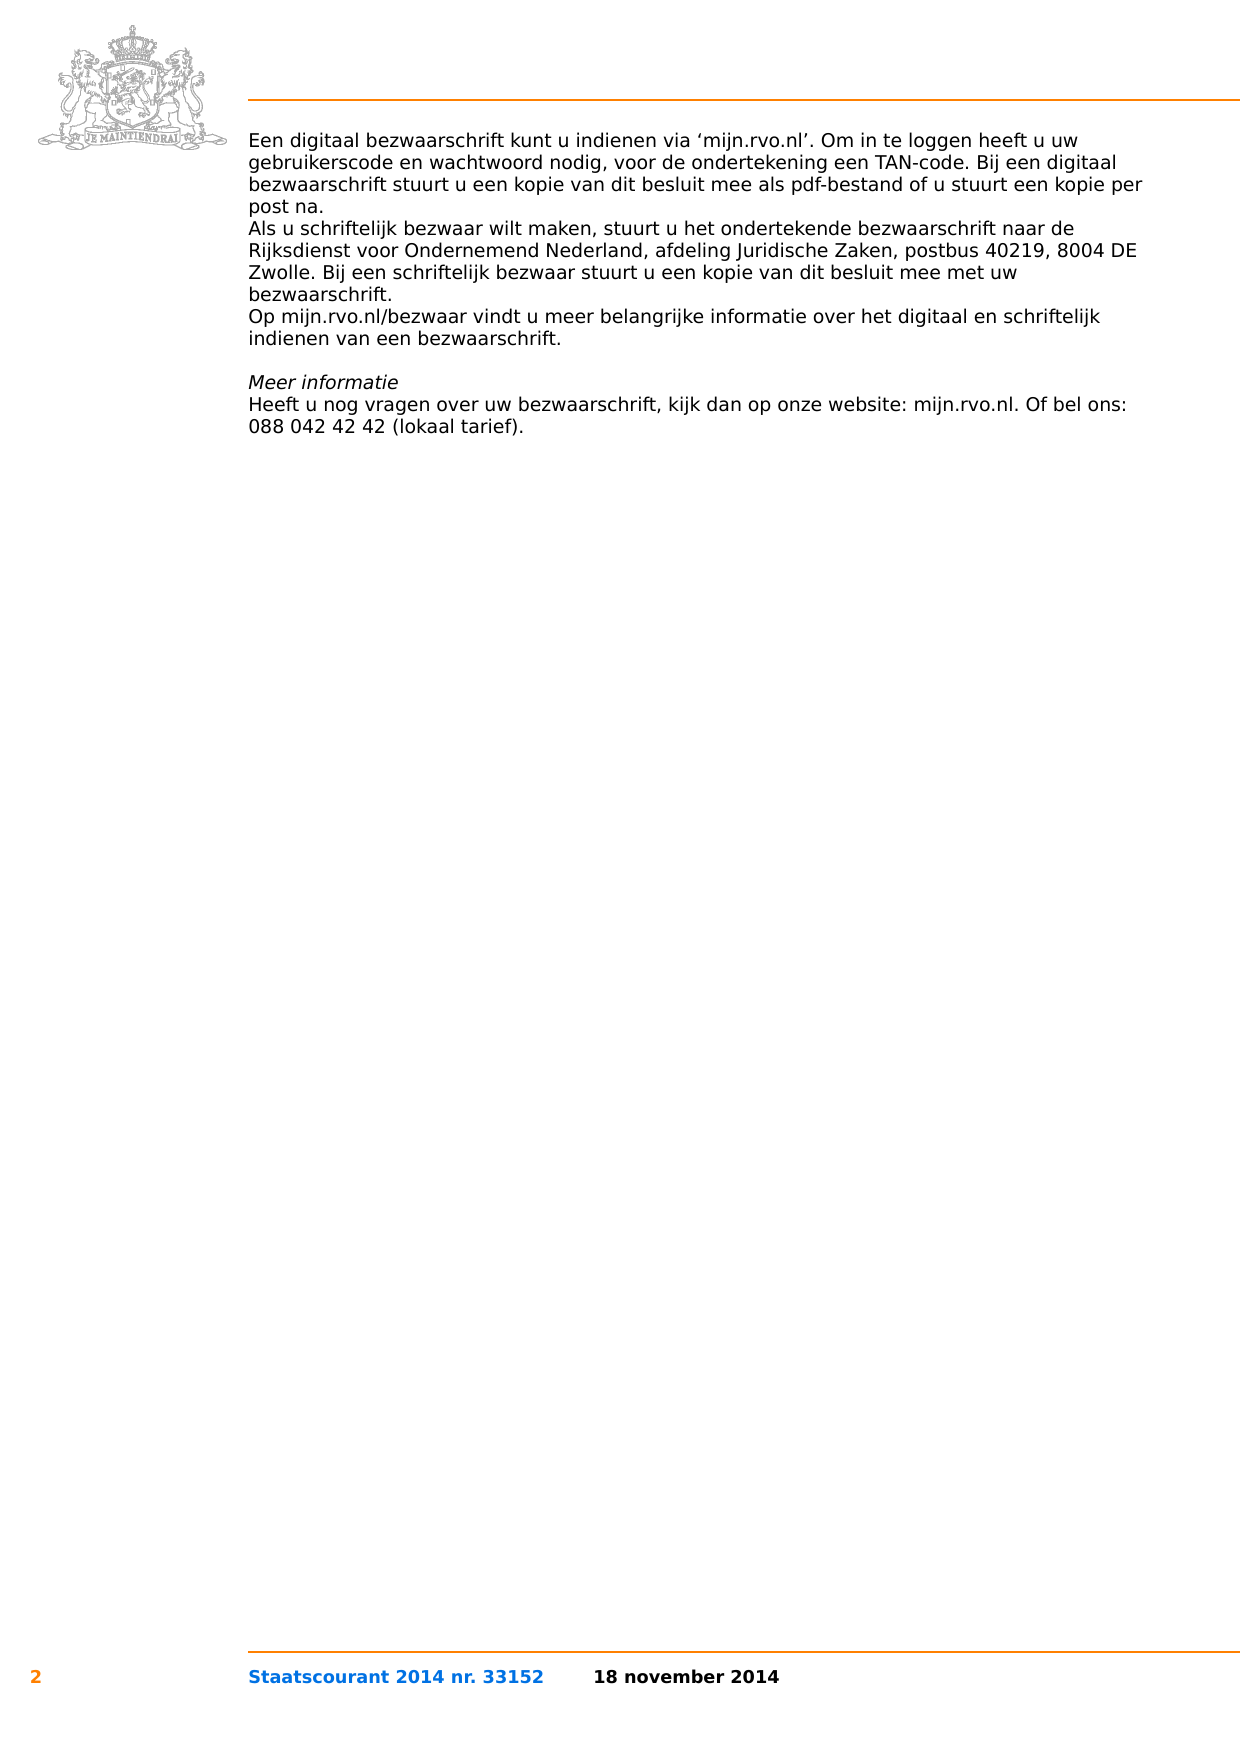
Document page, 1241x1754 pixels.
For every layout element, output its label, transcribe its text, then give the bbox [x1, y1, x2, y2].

text Meer informatie [248, 372, 1163, 393]
text Op mijn.rvo.nl/bezwaar vindt u meer belangrijke informatie over het digitaal en schriftelijk indienen van een bezwaarschrift. [248, 306, 1163, 350]
text Als u schriftelijk bezwaar wilt maken, stuurt u het ondertekende bezwaarschrift naar de Rijksdienst voor Ondernemend Nederland, afdeling Juridische Zaken, postbus 40219, 8004 DE Zwolle. Bij een schriftelijk bezwaar stuurt u een kopie van dit besluit mee met uw bezwaarschrift. [248, 218, 1163, 306]
text Heeft u nog vragen over uw bezwaarschrift, kijk dan op onze website: mijn.rvo.nl. Of bel ons: 088 042 42 42 (lokaal tarief). [248, 393, 1163, 437]
picture [38, 25, 227, 150]
text Een digitaal bezwaarschrift kunt u indienen via ‘mijn.rvo.nl’. Om in te loggen heeft u uw gebruikerscode en wachtwoord nodig, voor de ondertekening een TAN-code. Bij een digitaal bezwaarschrift stuurt u een kopie van dit besluit mee als pdf-bestand of u stuurt een kopie per post na. [248, 130, 1163, 218]
